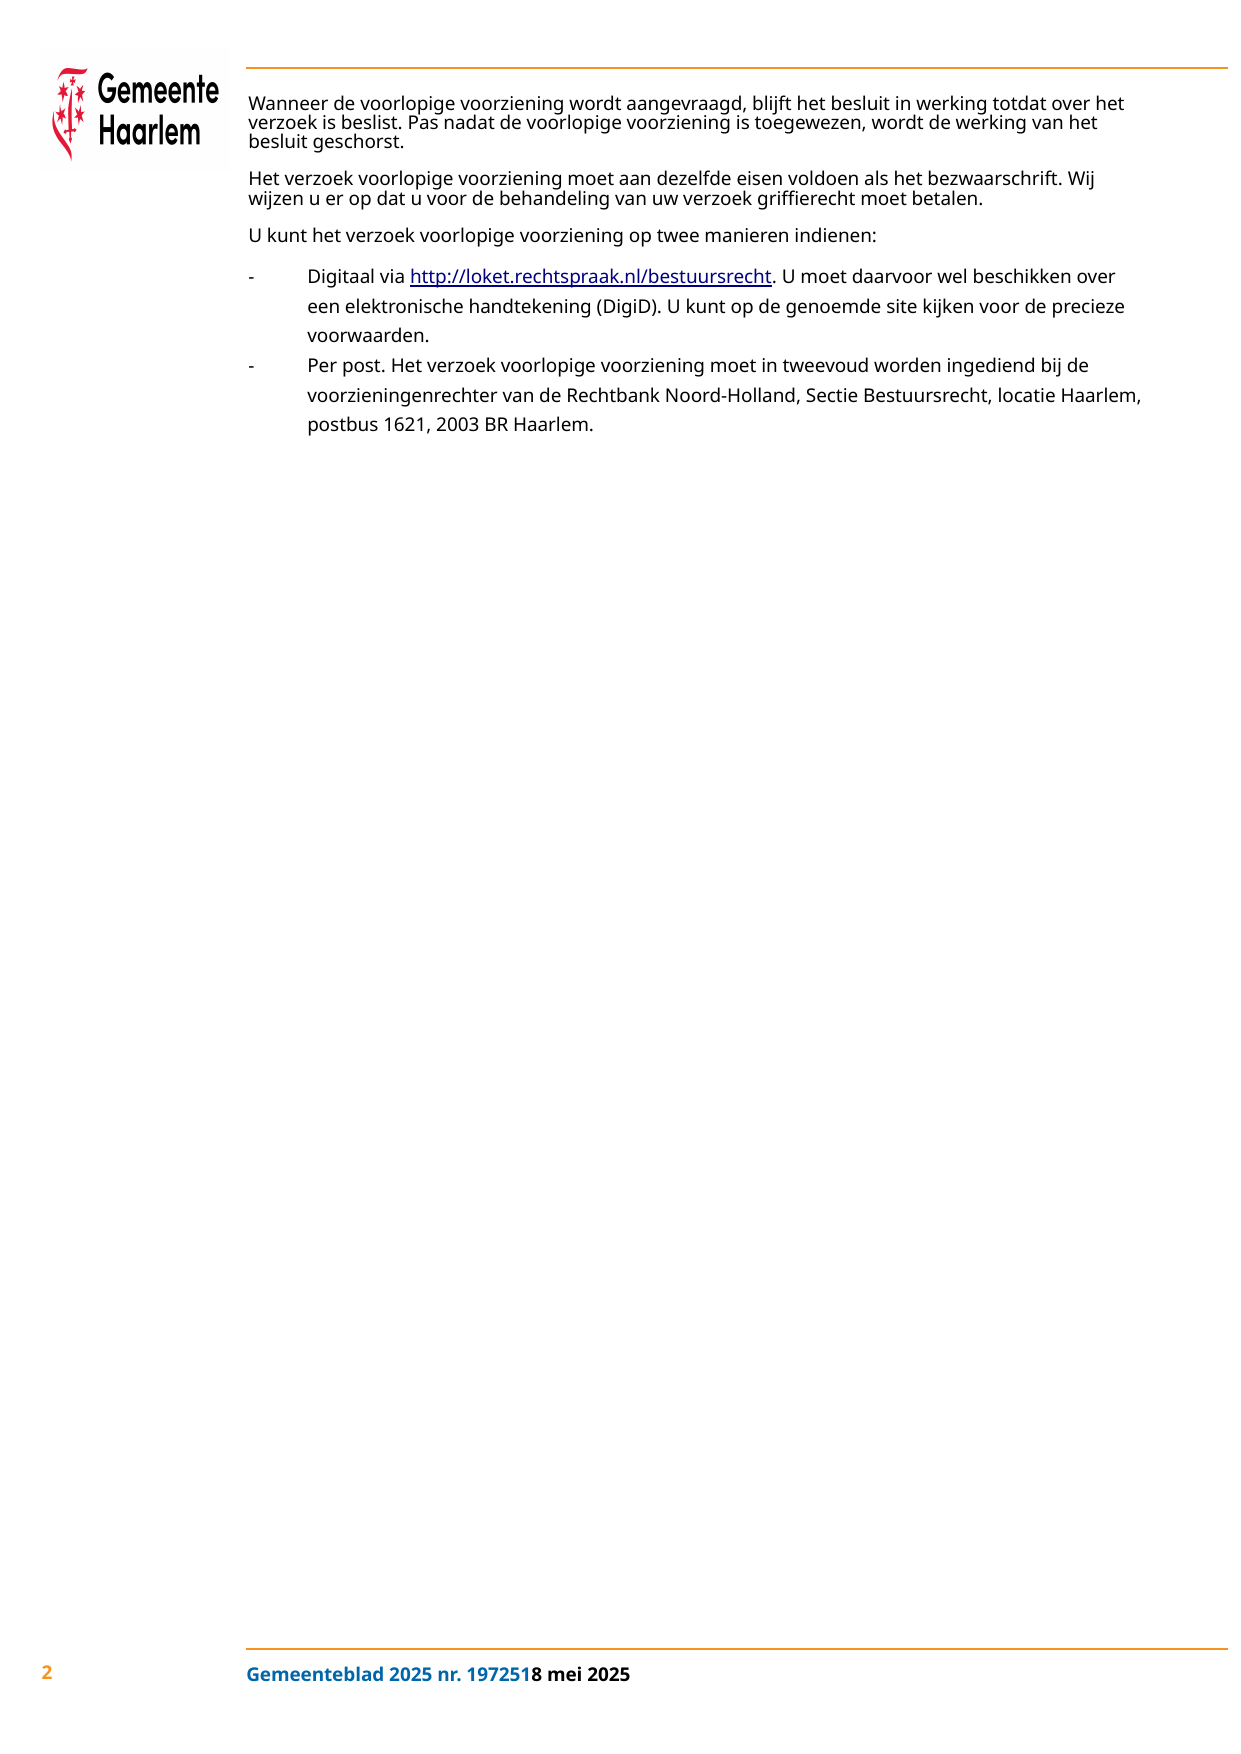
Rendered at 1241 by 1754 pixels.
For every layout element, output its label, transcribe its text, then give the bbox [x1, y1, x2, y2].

text U kunt het verzoek voorlopige voorziening op twee manieren indienen: [248, 227, 1152, 246]
picture [41, 47, 231, 172]
list Digitaal via http://loket.rechtspraak.nl/bestuursrecht. U moet daarvoor wel beschikken over een elektronische handtekening (DigiD). U kunt op de genoemde site kijken voor de precieze voorwaarden. [248, 263, 1152, 348]
list Per post. Het verzoek voorlopige voorziening moet in tweevoud worden ingediend bij de voorzieningenrechter van de Rechtbank Noord-Holland, Sectie Bestuursrecht, locatie Haarlem, postbus 1621, 2003 BR Haarlem. [248, 352, 1152, 437]
text Wanneer de voorlopige voorziening wordt aangevraagd, blijft het besluit in werking totdat over het verzoek is beslist. Pas nadat de voorlopige voorziening is toegewezen, wordt de werking van het besluit geschorst. [248, 95, 1152, 153]
text Het verzoek voorlopige voorziening moet aan dezelfde eisen voldoen als het bezwaarschrift. Wij wijzen u er op dat u voor de behandeling van uw verzoek griffierecht moet betalen. [248, 170, 1152, 209]
